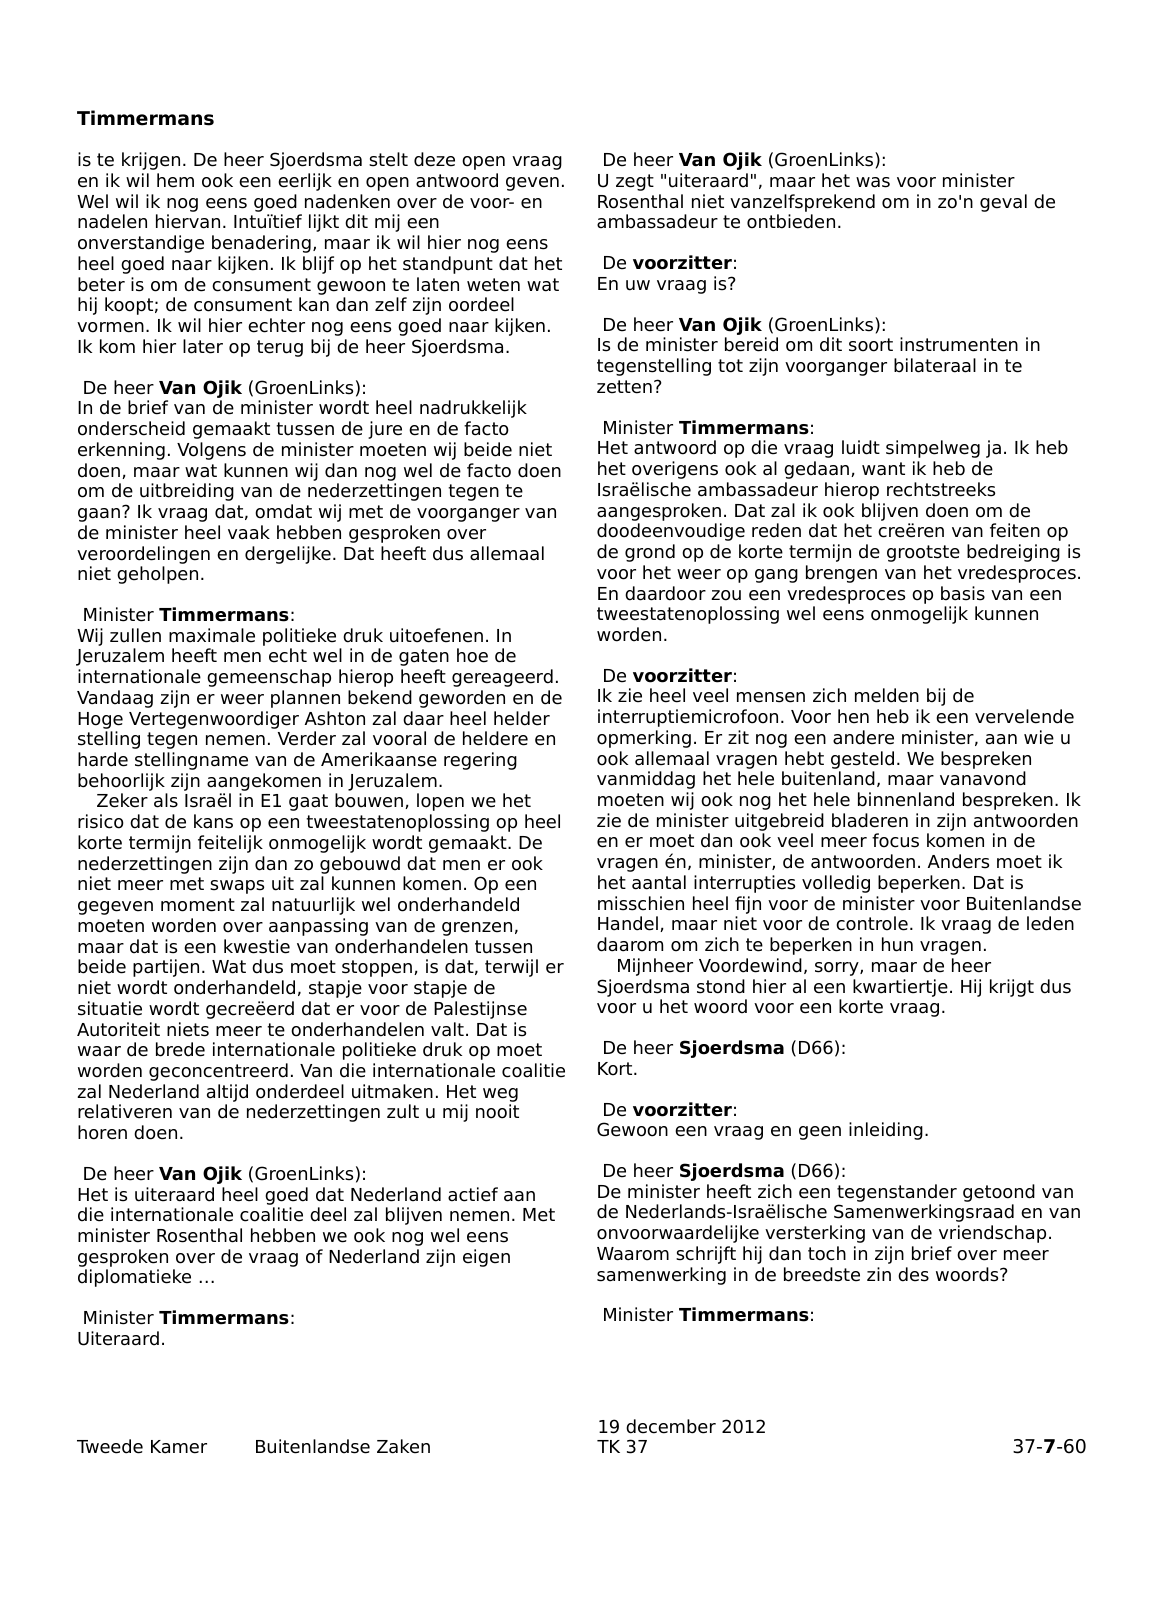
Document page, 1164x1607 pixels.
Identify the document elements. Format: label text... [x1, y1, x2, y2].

text Is de minister bereid om dit soort instrumenten in tegenstelling tot zijn voorganger bilateraal in te zetten? [596, 335, 1087, 397]
text De voorzitter: [596, 1099, 1087, 1120]
text De heer Sjoerdsma (D66): [596, 1161, 1087, 1182]
text Het is uiteraard heel goed dat Nederland actief aan die internationale coalitie deel zal blijven nemen. Met minister Rosenthal hebben we ook nog wel eens gesproken over de vraag of Nederland zijn eigen diplomatieke … [77, 1184, 567, 1288]
text De heer Van Ojik (GroenLinks): [77, 1164, 567, 1184]
text De heer Van Ojik (GroenLinks): [596, 150, 1087, 171]
text Het antwoord op die vraag luidt simpelweg ja. Ik heb het overigens ook al gedaan, want ik heb de Israëlische ambassadeur hierop rechtstreeks aangesproken. Dat zal ik ook blijven doen om de doodeenvoudige reden dat het creëren van feiten op de grond op de korte termijn de grootste bedreiging is voor het weer op gang brengen van het vredesproces. En daardoor zou een vredesproces op basis van een tweestatenoplossing wel eens onmogelijk kunnen worden. [596, 438, 1087, 646]
text Mijnheer Voordewind, sorry, maar de heer Sjoerdsma stond hier al een kwartiertje. Hij krijgt dus voor u het woord voor een korte vraag. [596, 956, 1087, 1018]
text En uw vraag is? [596, 274, 1087, 294]
text In de brief van de minister wordt heel nadrukkelijk onderscheid gemaakt tussen de jure en de facto erkenning. Volgens de minister moeten wij beide niet doen, maar wat kunnen wij dan nog wel de facto doen om de uitbreiding van de nederzettingen tegen te gaan? Ik vraag dat, omdat wij met de voorganger van de minister heel vaak hebben gesproken over veroordelingen en dergelijke. Dat heeft dus allemaal niet geholpen. [77, 398, 567, 585]
text Minister Timmermans: [77, 605, 567, 626]
text Zeker als Israël in E1 gaat bouwen, lopen we het risico dat de kans op een tweestatenoplossing op heel korte termijn feitelijk onmogelijk wordt gemaakt. De nederzettingen zijn dan zo gebouwd dat men er ook niet meer met swaps uit zal kunnen komen. Op een gegeven moment zal natuurlijk wel onderhandeld moeten worden over aanpassing van de grenzen, maar dat is een kwestie van onderhandelen tussen beide partijen. Wat dus moet stoppen, is dat, terwijl er niet wordt onderhandeld, stapje voor stapje de situatie wordt gecreëerd dat er voor de Palestijnse Autoriteit niets meer te onderhandelen valt. Dat is waar de brede internationale politieke druk op moet worden geconcentreerd. Van die internationale coalitie zal Nederland altijd onderdeel uitmaken. Het weg relativeren van de nederzettingen zult u mij nooit horen doen. [77, 791, 567, 1144]
text De heer Van Ojik (GroenLinks): [596, 314, 1087, 335]
text Ik zie heel veel mensen zich melden bij de interruptiemicrofoon. Voor hen heb ik een vervelende opmerking. Er zit nog een andere minister, aan wie u ook allemaal vragen hebt gesteld. We bespreken vanmiddag het hele buitenland, maar vanavond moeten wij ook nog het hele binnenland bespreken. Ik zie de minister uitgebreid bladeren in zijn antwoorden en er moet dan ook veel meer focus komen in de vragen én, minister, de antwoorden. Anders moet ik het aantal interrupties volledig beperken. Dat is misschien heel fijn voor de minister voor Buitenlandse Handel, maar niet voor de controle. Ik vraag de leden daarom om zich te beperken in hun vragen. [596, 686, 1087, 956]
text Minister Timmermans: [77, 1308, 567, 1329]
text Kort. [596, 1059, 1087, 1079]
text Wij zullen maximale politieke druk uitoefenen. In Jeruzalem heeft men echt wel in de gaten hoe de internationale gemeenschap hierop heeft gereageerd. Vandaag zijn er weer plannen bekend geworden en de Hoge Vertegenwoordiger Ashton zal daar heel helder stelling tegen nemen. Verder zal vooral de heldere en harde stellingname van de Amerikaanse regering behoorlijk zijn aangekomen in Jeruzalem. [77, 626, 567, 791]
text U zegt "uiteraard", maar het was voor minister Rosenthal niet vanzelfsprekend om in zo'n geval de ambassadeur te ontbieden. [596, 171, 1087, 233]
text De voorzitter: [596, 666, 1087, 686]
text is te krijgen. De heer Sjoerdsma stelt deze open vraag en ik wil hem ook een eerlijk en open antwoord geven. Wel wil ik nog eens goed nadenken over de voor- en nadelen hiervan. Intuïtief lijkt dit mij een onverstandige benadering, maar ik wil hier nog eens heel goed naar kijken. Ik blijf op het standpunt dat het beter is om de consument gewoon te laten weten wat hij koopt; de consument kan dan zelf zijn oordeel vormen. Ik wil hier echter nog eens goed naar kijken. Ik kom hier later op terug bij de heer Sjoerdsma. [77, 150, 567, 357]
text Gewoon een vraag en geen inleiding. [596, 1120, 1087, 1141]
text Minister Timmermans: [596, 417, 1087, 438]
text De voorzitter: [596, 253, 1087, 274]
text De heer Sjoerdsma (D66): [596, 1038, 1087, 1059]
text De minister heeft zich een tegenstander getoond van de Nederlands-Israëlische Samenwerkingsraad en van onvoorwaardelijke versterking van de vriendschap. Waarom schrijft hij dan toch in zijn brief over meer samenwerking in de breedste zin des woords? [596, 1182, 1087, 1285]
text Minister Timmermans: [596, 1305, 1087, 1326]
text Uiteraard. [77, 1329, 567, 1349]
text De heer Van Ojik (GroenLinks): [77, 377, 567, 398]
